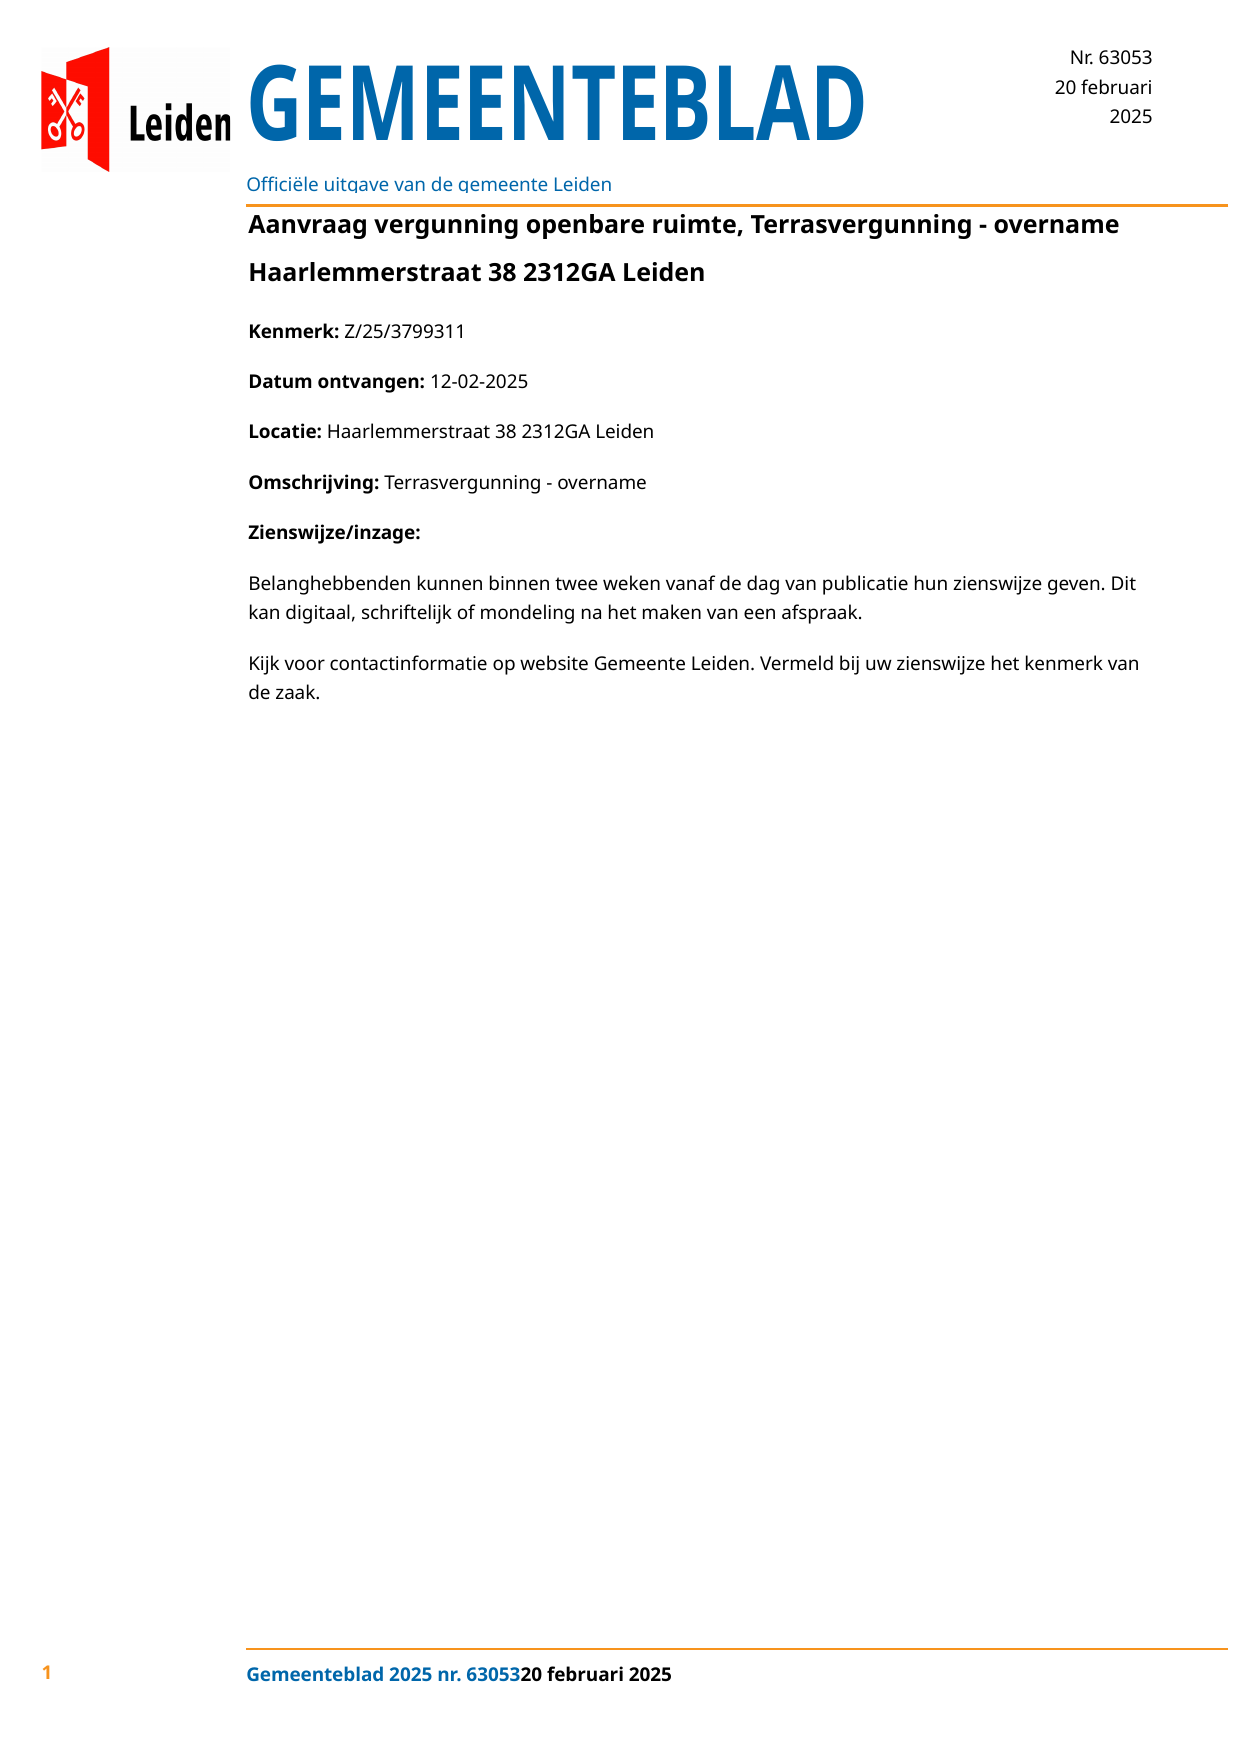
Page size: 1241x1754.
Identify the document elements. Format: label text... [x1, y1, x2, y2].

text Omschrijving: Terrasvergunning - overname [248, 469, 1152, 495]
text Zienswijze/inzage: [248, 519, 1152, 545]
text Kijk voor contactinformatie op website Gemeente Leiden. Vermeld bij uw zienswijze het kenmerk van de zaak. [248, 650, 1152, 705]
text Datum ontvangen: 12-02-2025 [248, 368, 1152, 394]
text Belanghebbenden kunnen binnen twee weken vanaf de dag van publicatie hun zienswijze geven. Dit kan digitaal, schriftelijk of mondeling na het maken van een afspraak. [248, 570, 1152, 625]
text Aanvraag vergunning openbare ruimte, Terrasvergunning - overname Haarlemmerstraat 38 2312GA Leiden [248, 207, 1152, 288]
picture [41, 47, 231, 172]
text Kenmerk: Z/25/3799311 [248, 318, 1152, 344]
text Locatie: Haarlemmerstraat 38 2312GA Leiden [248, 419, 1152, 444]
